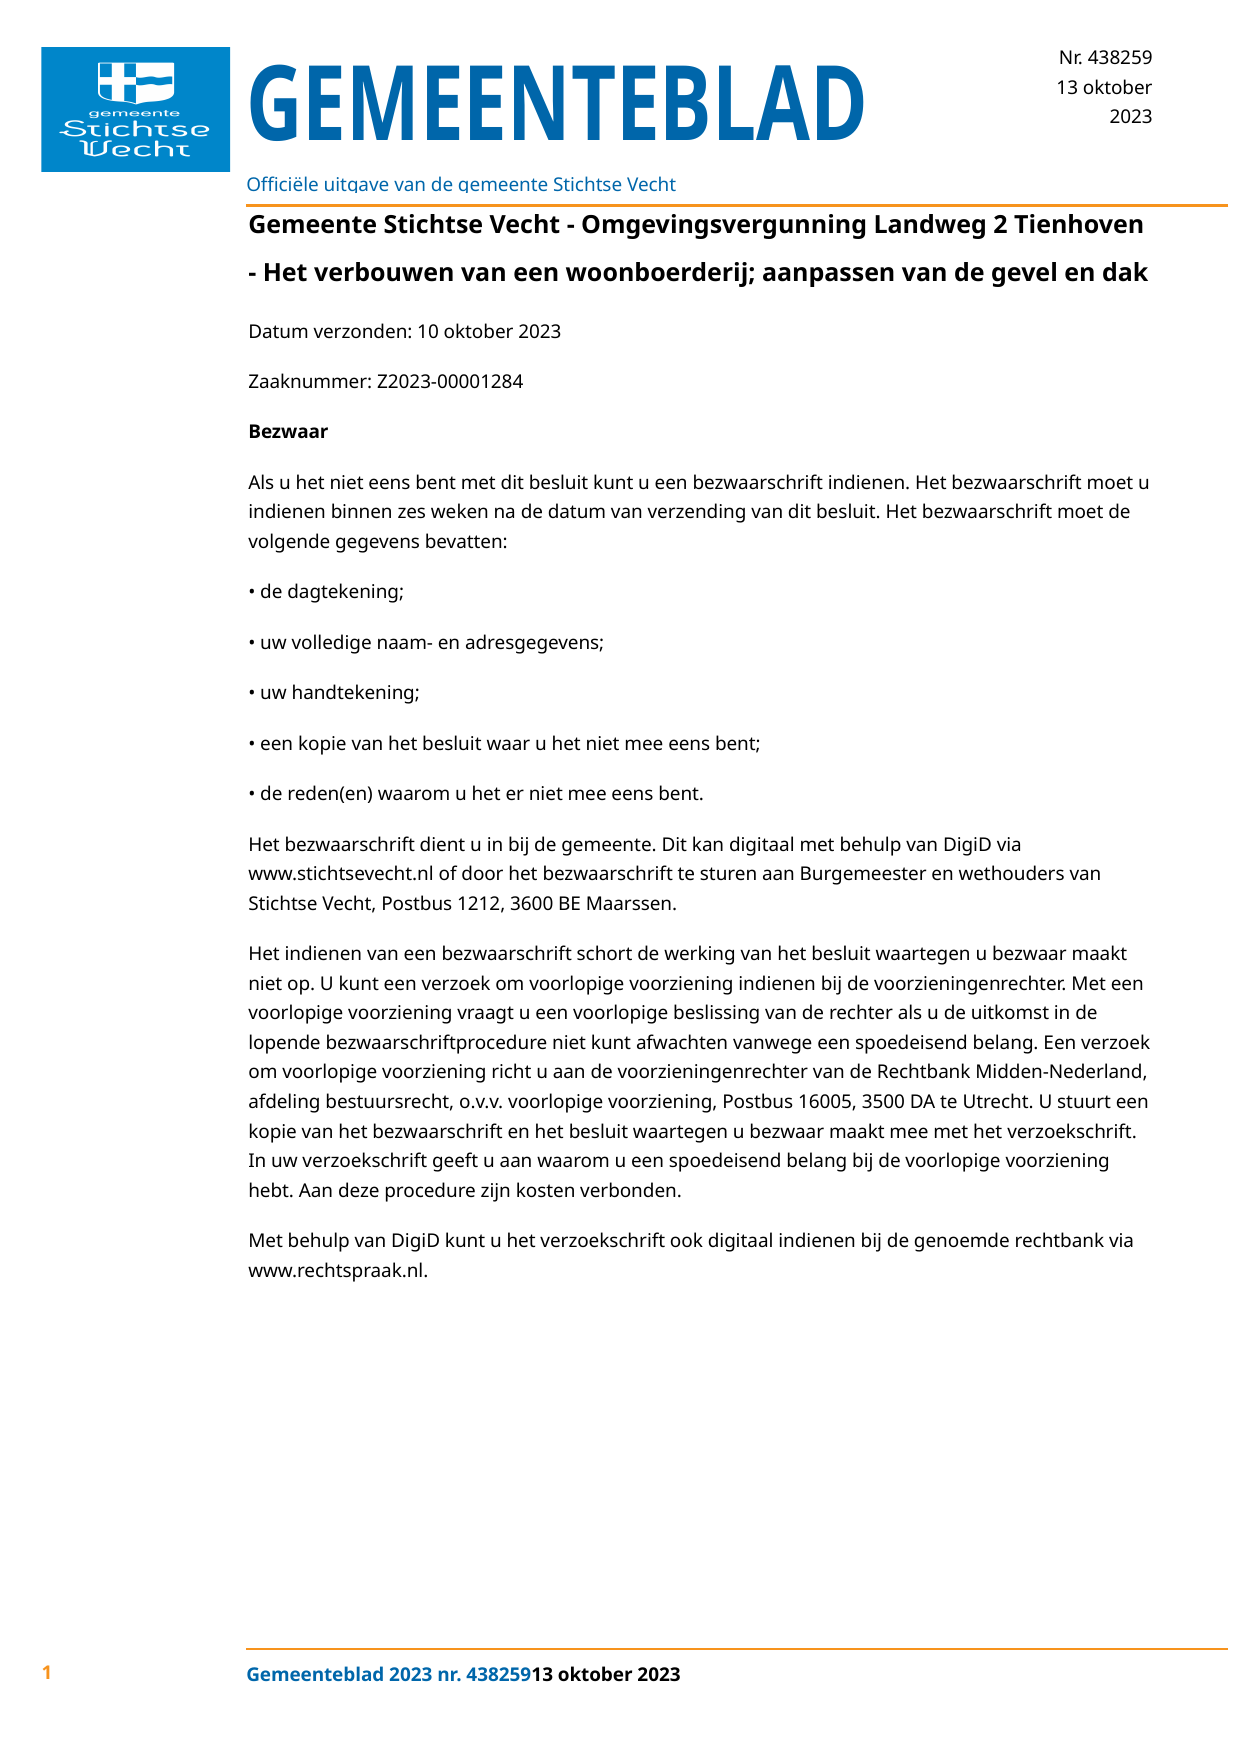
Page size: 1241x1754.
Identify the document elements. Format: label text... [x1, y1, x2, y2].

text • de reden(en) waarom u het er niet mee eens bent. [248, 780, 1152, 806]
text • de dagtekening; [248, 579, 1152, 604]
text Het bezwaarschrift dient u in bij de gemeente. Dit kan digitaal met behulp van DigiD via www.stichtsevecht.nl of door het bezwaarschrift te sturen aan Burgemeester en wethouders van Stichtse Vecht, Postbus 1212, 3600 BE Maarssen. [248, 831, 1152, 916]
text Zaaknummer: Z2023-00001284 [248, 368, 1152, 394]
text • een kopie van het besluit waar u het niet mee eens bent; [248, 730, 1152, 756]
text • uw handtekening; [248, 679, 1152, 705]
picture [137, 63, 174, 103]
picture [99, 63, 135, 101]
text Bezwaar [248, 419, 1152, 444]
text • uw volledige naam- en adresgegevens; [248, 629, 1152, 655]
text Met behulp van DigiD kunt u het verzoekschrift ook digitaal indienen bij de genoemde rechtbank via www.rechtspraak.nl. [248, 1227, 1152, 1283]
text Gemeente Stichtse Vecht - Omgevingsvergunning Landweg 2 Tienhoven - Het verbouwen van een woonboerderij; aanpassen van de gevel en dak [248, 207, 1152, 288]
text Datum verzonden: 10 oktober 2023 [248, 318, 1152, 344]
text Als u het niet eens bent met dit besluit kunt u een bezwaarschrift indienen. Het bezwaarschrift moet u indienen binnen zes weken na de datum van verzending van dit besluit. Het bezwaarschrift moet de volgende gegevens bevatten: [248, 469, 1152, 554]
text Het indienen van een bezwaarschrift schort de werking van het besluit waartegen u bezwaar maakt niet op. U kunt een verzoek om voorlopige voorziening indienen bij de voorzieningenrechter. Met een voorlopige voorziening vraagt u een voorlopige beslissing van de rechter als u de uitkomst in de lopende bezwaarschriftprocedure niet kunt afwachten vanwege een spoedeisend belang. Een verzoek om voorlopige voorziening richt u aan de voorzieningenrechter van de Rechtbank Midden-Nederland, afdeling bestuursrecht, o.v.v. voorlopige voorziening, Postbus 16005, 3500 DA te Utrecht. U stuurt een kopie van het bezwaarschrift en het besluit waartegen u bezwaar maakt mee met het verzoekschrift. In uw verzoekschrift geeft u aan waarom u een spoedeisend belang bij de voorlopige voorziening hebt. Aan deze procedure zijn kosten verbonden. [248, 940, 1152, 1203]
